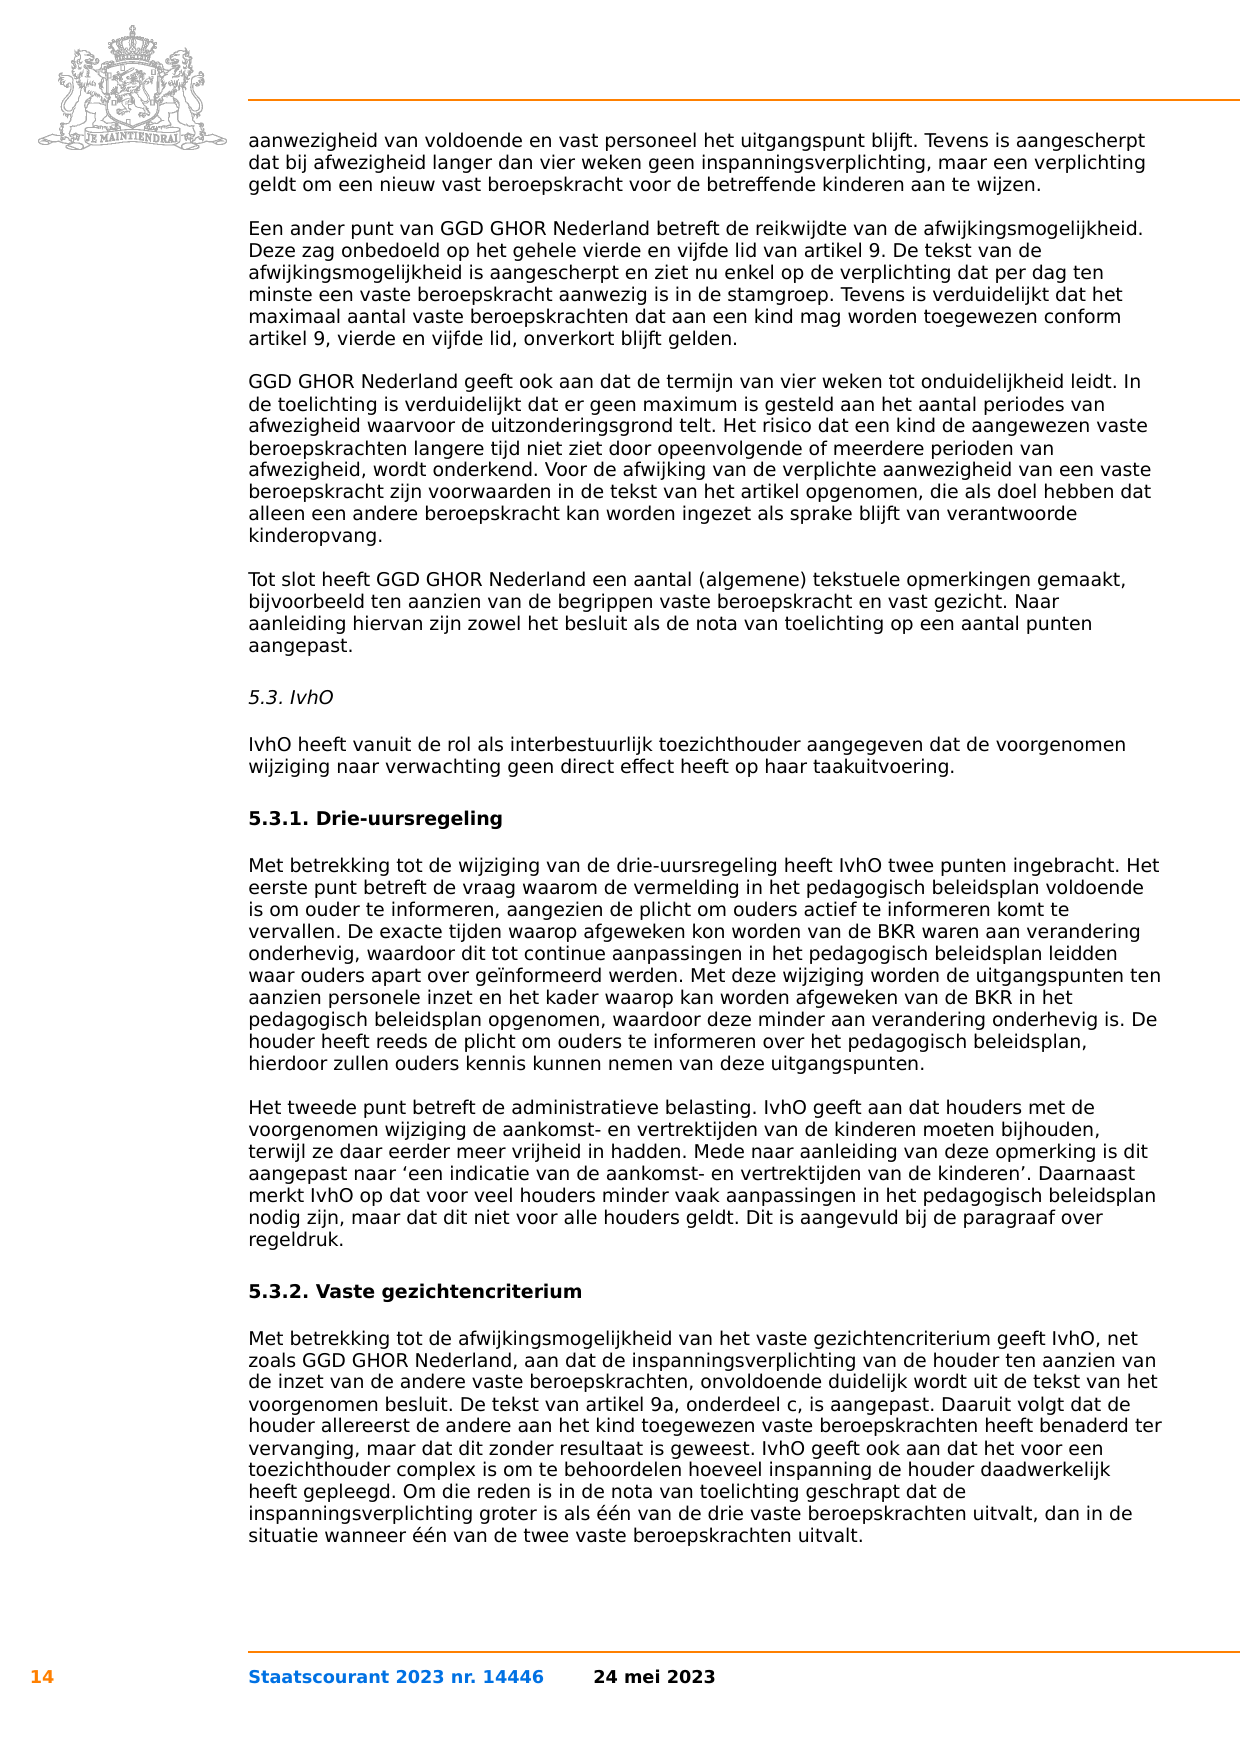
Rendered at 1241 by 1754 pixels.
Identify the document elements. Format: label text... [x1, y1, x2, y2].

subtitle 5.3. IvhO [248, 687, 1163, 709]
text aanwezigheid van voldoende en vast personeel het uitgangspunt blijft. Tevens is aangescherpt dat bij afwezigheid langer dan vier weken geen inspanningsverplichting, maar een verplichting geldt om een nieuw vast beroepskracht voor de betreffende kinderen aan te wijzen. [248, 130, 1163, 196]
text Tot slot heeft GGD GHOR Nederland een aantal (algemene) tekstuele opmerkingen gemaakt, bijvoorbeeld ten aanzien van de begrippen vaste beroepskracht en vast gezicht. Naar aanleiding hiervan zijn zowel het besluit als de nota van toelichting op een aantal punten aangepast. [248, 569, 1163, 657]
text GGD GHOR Nederland geeft ook aan dat de termijn van vier weken tot onduidelijkheid leidt. In de toelichting is verduidelijkt dat er geen maximum is gesteld aan het aantal periodes van afwezigheid waarvoor de uitzonderingsgrond telt. Het risico dat een kind de aangewezen vaste beroepskrachten langere tijd niet ziet door opeenvolgende of meerdere perioden van afwezigheid, wordt onderkend. Voor de afwijking van de verplichte aanwezigheid van een vaste beroepskracht zijn voorwaarden in de tekst van het artikel opgenomen, die als doel hebben dat alleen een andere beroepskracht kan worden ingezet als sprake blijft van verantwoorde kinderopvang. [248, 371, 1163, 547]
text Met betrekking tot de afwijkingsmogelijkheid van het vaste gezichtencriterium geeft IvhO, net zoals GGD GHOR Nederland, aan dat de inspanningsverplichting van de houder ten aanzien van de inzet van de andere vaste beroepskrachten, onvoldoende duidelijk wordt uit de tekst van het voorgenomen besluit. De tekst van artikel 9a, onderdeel c, is aangepast. Daaruit volgt dat de houder allereerst de andere aan het kind toegewezen vaste beroepskrachten heeft benaderd ter vervanging, maar dat dit zonder resultaat is geweest. IvhO geeft ook aan dat het voor een toezichthouder complex is om te behoordelen hoeveel inspanning de houder daadwerkelijk heeft gepleegd. Om die reden is in de nota van toelichting geschrapt dat de inspanningsverplichting groter is als één van de drie vaste beroepskrachten uitvalt, dan in de situatie wanneer één van de twee vaste beroepskrachten uitvalt. [248, 1327, 1163, 1547]
text Met betrekking tot de wijziging van de drie-uursregeling heeft IvhO twee punten ingebracht. Het eerste punt betreft de vraag waarom de vermelding in het pedagogisch beleidsplan voldoende is om ouder te informeren, aangezien de plicht om ouders actief te informeren komt te vervallen. De exacte tijden waarop afgeweken kon worden van de BKR waren aan verandering onderhevig, waardoor dit tot continue aanpassingen in het pedagogisch beleidsplan leidden waar ouders apart over geïnformeerd werden. Met deze wijziging worden de uitgangspunten ten aanzien personele inzet en het kader waarop kan worden afgeweken van de BKR in het pedagogisch beleidsplan opgenomen, waardoor deze minder aan verandering onderhevig is. De houder heeft reeds de plicht om ouders te informeren over het pedagogisch beleidsplan, hierdoor zullen ouders kennis kunnen nemen van deze uitgangspunten. [248, 855, 1163, 1075]
subtitle 5.3.2. Vaste gezichtencriterium [248, 1281, 1163, 1302]
text Het tweede punt betreft de administratieve belasting. IvhO geeft aan dat houders met de voorgenomen wijziging de aankomst- en vertrektijden van de kinderen moeten bijhouden, terwijl ze daar eerder meer vrijheid in hadden. Mede naar aanleiding van deze opmerking is dit aangepast naar ‘een indicatie van de aankomst- en vertrektijden van de kinderen’. Daarnaast merkt IvhO op dat voor veel houders minder vaak aanpassingen in het pedagogisch beleidsplan nodig zijn, maar dat dit niet voor alle houders geldt. Dit is aangevuld bij de paragraaf over regeldruk. [248, 1097, 1163, 1251]
picture [38, 25, 227, 150]
text IvhO heeft vanuit de rol als interbestuurlijk toezichthouder aangegeven dat de voorgenomen wijziging naar verwachting geen direct effect heeft op haar taakuitvoering. [248, 734, 1163, 778]
text Een ander punt van GGD GHOR Nederland betreft de reikwijdte van de afwijkingsmogelijkheid. Deze zag onbedoeld op het gehele vierde en vijfde lid van artikel 9. De tekst van de afwijkingsmogelijkheid is aangescherpt en ziet nu enkel op de verplichting dat per dag ten minste een vaste beroepskracht aanwezig is in de stamgroep. Tevens is verduidelijkt dat het maximaal aantal vaste beroepskrachten dat aan een kind mag worden toegewezen conform artikel 9, vierde en vijfde lid, onverkort blijft gelden. [248, 218, 1163, 349]
subtitle 5.3.1. Drie-uursregeling [248, 808, 1163, 830]
